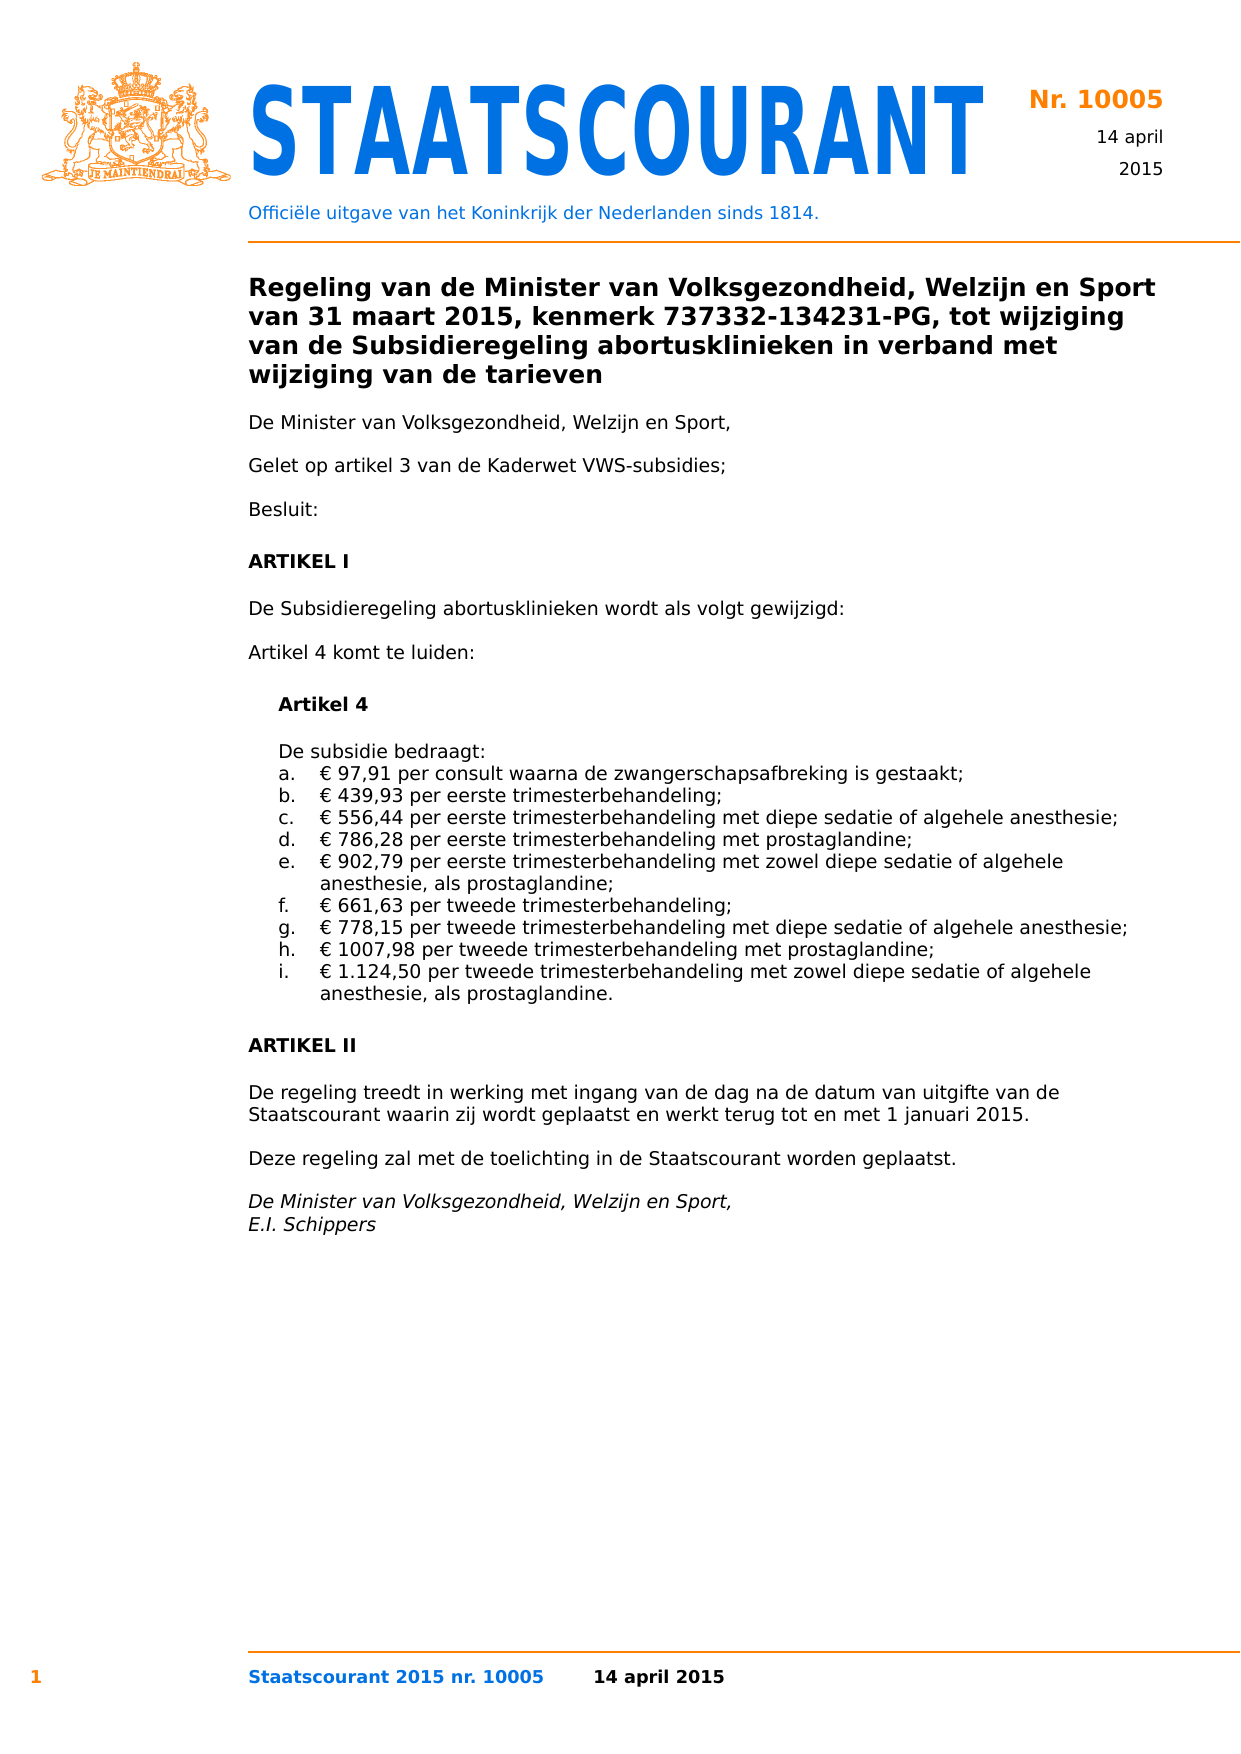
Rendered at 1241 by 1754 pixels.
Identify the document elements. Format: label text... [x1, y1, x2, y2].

table_cell Officiële uitgave van het Koninkrijk der Nederlanden sinds 1814. [248, 203, 1240, 241]
picture [41, 62, 231, 186]
text c. € 556,44 per eerste trimesterbehandeling met diepe sedatie of algehele anesthesie; [278, 807, 1163, 829]
text Gelet op artikel 3 van de Kaderwet VWS-subsidies; [248, 455, 1163, 477]
table_header [25, 62, 248, 241]
text d. € 786,28 per eerste trimesterbehandeling met prostaglandine; [278, 829, 1163, 851]
subtitle Regeling van de Minister van Volksgezondheid, Welzijn en Sport van 31 maart 2015, kenmerk 737332-134231-PG, tot wijziging van de Subsidieregeling abortusklinieken in verband met wijziging van de tarieven [248, 273, 1163, 390]
text De subsidie bedraagt: [278, 741, 1163, 763]
text i. € 1.124,50 per tweede trimesterbehandeling met zowel diepe sedatie of algehele anesthesie, als prostaglandine. [278, 961, 1163, 1005]
text Besluit: [248, 499, 1163, 521]
text f. € 661,63 per tweede trimesterbehandeling; [278, 895, 1163, 917]
text De Minister van Volksgezondheid, Welzijn en Sport, [248, 412, 1163, 433]
subtitle ARTIKEL I [248, 551, 1163, 573]
text g. € 778,15 per tweede trimesterbehandeling met diepe sedatie of algehele anesthesie; [278, 917, 1163, 939]
text b. € 439,93 per eerste trimesterbehandeling; [278, 785, 1163, 807]
text De regeling treedt in werking met ingang van de dag na de datum van uitgifte van de Staatscourant waarin zij wordt geplaatst en werkt terug tot en met 1 januari 2015. [248, 1082, 1163, 1126]
text De Minister van Volksgezondheid, Welzijn en Sport, E.I. Schippers [248, 1191, 1163, 1235]
table_cell 14 april [998, 121, 1240, 153]
text Deze regeling zal met de toelichting in de Staatscourant worden geplaatst. [248, 1148, 1163, 1169]
table_header Nr. 10005 [998, 62, 1240, 121]
text De Subsidieregeling abortusklinieken wordt als volgt gewijzigd: [248, 598, 1163, 620]
text h. € 1007,98 per tweede trimesterbehandeling met prostaglandine; [278, 939, 1163, 961]
text a. € 97,91 per consult waarna de zwangerschapsafbreking is gestaakt; [278, 763, 1163, 785]
table_cell 2015 [998, 153, 1240, 203]
subtitle ARTIKEL II [248, 1035, 1163, 1057]
table_header STAATSCOURANT [248, 62, 998, 203]
text e. € 902,79 per eerste trimesterbehandeling met zowel diepe sedatie of algehele anesthesie, als prostaglandine; [278, 851, 1163, 895]
text Artikel 4 komt te luiden: [248, 642, 1163, 664]
subtitle Artikel 4 [278, 694, 1163, 716]
